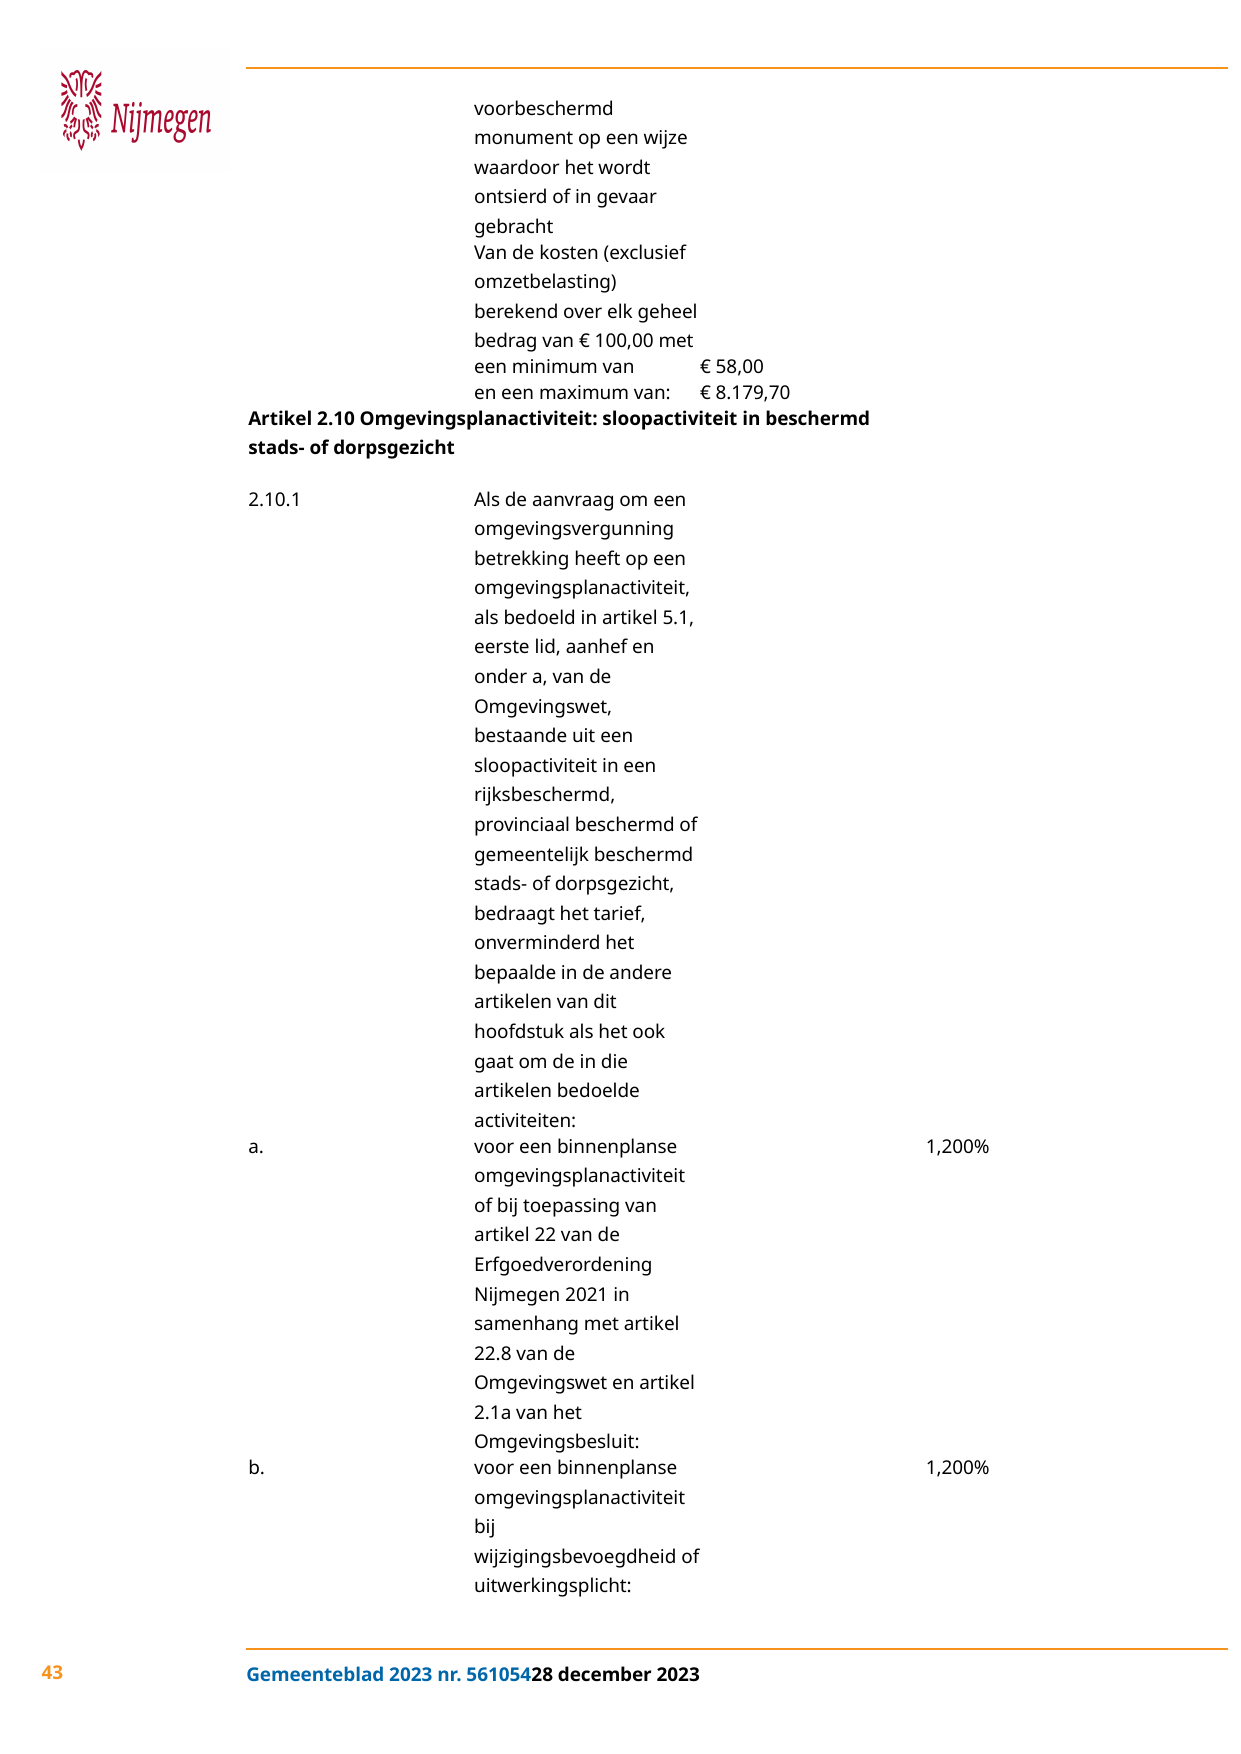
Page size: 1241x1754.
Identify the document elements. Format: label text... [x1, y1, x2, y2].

table_cell a. [248, 1133, 474, 1454]
table_cell Als de aanvraag om een omgevingsvergunning betrekking heeft op een omgevingsplanactiviteit, als bedoeld in artikel 5.1, eerste lid, aanhef en onder a, van de Omgevingswet, bestaande uit een sloopactiviteit in een rijksbeschermd, provinciaal beschermd of gemeentelijk beschermd stads- of dorpsgezicht, bedraagt het tarief, onverminderd het bepaalde in de andere artikelen van dit hoofdstuk als het ook gaat om de in die artikelen bedoelde activiteiten: [474, 486, 700, 1133]
table_cell b. [248, 1454, 474, 1598]
table_cell 2.10.1 [248, 486, 474, 1133]
table_cell [700, 1133, 926, 1454]
table_cell [248, 379, 474, 405]
table_cell [700, 486, 926, 1133]
table_cell [926, 239, 1152, 353]
table_cell [700, 1454, 926, 1598]
table_cell voorbeschermd monument op een wijze waardoor het wordt ontsierd of in gevaar gebracht [474, 95, 700, 239]
table_cell [248, 460, 474, 486]
table_cell [700, 239, 926, 353]
table_cell [700, 460, 926, 486]
table_cell [248, 95, 474, 239]
table_cell [926, 379, 1152, 405]
table_cell € 58,00 [700, 353, 926, 379]
table_cell 1,200% [926, 1454, 1152, 1598]
table_cell [926, 405, 1152, 460]
table_cell [926, 460, 1152, 486]
table_cell [248, 353, 474, 379]
table_cell € 8.179,70 [700, 379, 926, 405]
table_cell een minimum van [474, 353, 700, 379]
table_cell voor een binnenplanse omgevingsplanactiviteit bij wijzigingsbevoegdheid of uitwerkingsplicht: [474, 1454, 700, 1598]
table_cell voor een binnenplanse omgevingsplanactiviteit of bij toepassing van artikel 22 van de Erfgoedverordening Nijmegen 2021 in samenhang met artikel 22.8 van de Omgevingswet en artikel 2.1a van het Omgevingsbesluit: [474, 1133, 700, 1454]
table_cell [474, 460, 700, 486]
table_cell 1,200% [926, 1133, 1152, 1454]
table_cell [700, 95, 926, 239]
table_cell [926, 353, 1152, 379]
table_cell en een maximum van: [474, 379, 700, 405]
table_cell [926, 486, 1152, 1133]
table_cell Artikel 2.10 Omgevingsplanactiviteit: sloopactiviteit in beschermd stads- of dorpsgezicht [248, 405, 926, 460]
table_cell [248, 239, 474, 353]
table_cell [926, 95, 1152, 239]
table_cell Van de kosten (exclusief omzetbelasting) berekend over elk geheel bedrag van € 100,00 met [474, 239, 700, 353]
picture [41, 47, 231, 172]
